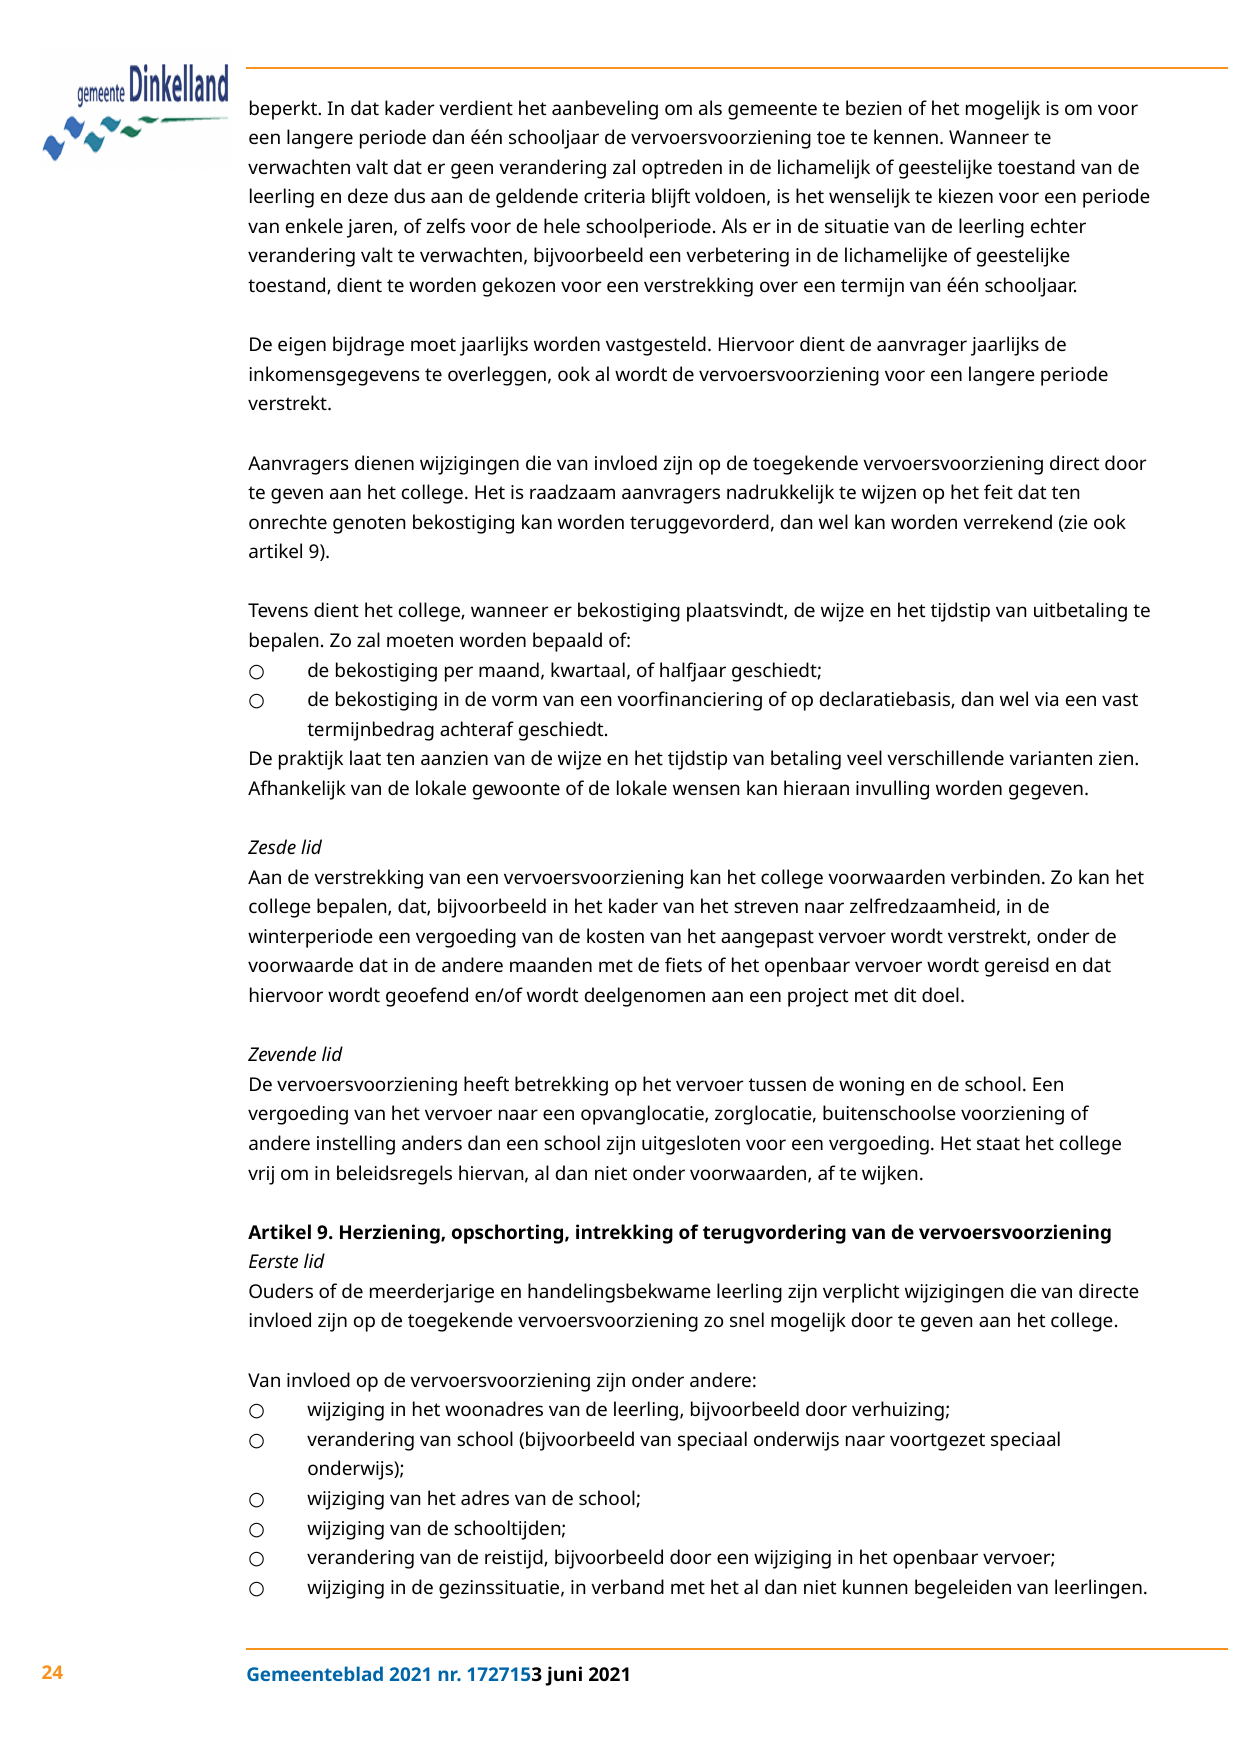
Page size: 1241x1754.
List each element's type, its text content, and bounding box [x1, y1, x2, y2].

list wijziging in het woonadres van de leerling, bijvoorbeeld door verhuizing; [248, 1396, 1152, 1422]
list wijziging van de schooltijden; [248, 1515, 1152, 1541]
list verandering van school (bijvoorbeeld van speciaal onderwijs naar voortgezet speciaal onderwijs); [248, 1426, 1152, 1481]
list de bekostiging per maand, kwartaal, of halfjaar geschiedt; [248, 657, 1152, 683]
text De eigen bijdrage moet jaarlijks worden vastgesteld. Hiervoor dient de aanvrager jaarlijks de inkomensgegevens te overleggen, ook al wordt de vervoersvoorziening voor een langere periode verstrekt. [248, 331, 1152, 416]
text Zevende lid [248, 1041, 1152, 1067]
text Ouders of de meerderjarige en handelingsbekwame leerling zijn verplicht wijzigingen die van directe invloed zijn op de toegekende vervoersvoorziening zo snel mogelijk door te geven aan het college. [248, 1278, 1152, 1333]
text De vervoersvoorziening heeft betrekking op het vervoer tussen de woning en de school. Een vergoeding van het vervoer naar een opvanglocatie, zorglocatie, buitenschoolse voorziening of andere instelling anders dan een school zijn uitgesloten voor een vergoeding. Het staat het college vrij om in beleidsregels hiervan, al dan niet onder voorwaarden, af te wijken. [248, 1071, 1152, 1186]
text Aanvragers dienen wijzigingen die van invloed zijn op de toegekende vervoersvoorziening direct door te geven aan het college. Het is raadzaam aanvragers nadrukkelijk te wijzen op het feit dat ten onrechte genoten bekostiging kan worden teruggevorderd, dan wel kan worden verrekend (zie ook artikel 9). [248, 450, 1152, 564]
text Eerste lid [248, 1248, 1152, 1274]
text Artikel 9. Herziening, opschorting, intrekking of terugvordering van de vervoersvoorziening [248, 1219, 1152, 1245]
list wijziging in de gezinssituatie, in verband met het al dan niet kunnen begeleiden van leerlingen. [248, 1574, 1152, 1600]
text Zesde lid [248, 834, 1152, 860]
picture [41, 47, 231, 172]
text beperkt. In dat kader verdient het aanbeveling om als gemeente te bezien of het mogelijk is om voor een langere periode dan één schooljaar de vervoersvoorziening toe te kennen. Wanneer te verwachten valt dat er geen verandering zal optreden in de lichamelijk of geestelijke toestand van de leerling en deze dus aan de geldende criteria blijft voldoen, is het wenselijk te kiezen voor een periode van enkele jaren, of zelfs voor de hele schoolperiode. Als er in de situatie van de leerling echter verandering valt te verwachten, bijvoorbeeld een verbetering in de lichamelijke of geestelijke toestand, dient te worden gekozen voor een verstrekking over een termijn van één schooljaar. [248, 95, 1152, 298]
text Tevens dient het college, wanneer er bekostiging plaatsvindt, de wijze en het tijdstip van uitbetaling te bepalen. Zo zal moeten worden bepaald of: [248, 598, 1152, 653]
text Van invloed op de vervoersvoorziening zijn onder andere: [248, 1367, 1152, 1393]
list wijziging van het adres van de school; [248, 1485, 1152, 1511]
text Aan de verstrekking van een vervoersvoorziening kan het college voorwaarden verbinden. Zo kan het college bepalen, dat, bijvoorbeeld in het kader van het streven naar zelfredzaamheid, in de winterperiode een vergoeding van de kosten van het aangepast vervoer wordt verstrekt, onder de voorwaarde dat in de andere maanden met de fiets of het openbaar vervoer wordt gereisd en dat hiervoor wordt geoefend en/of wordt deelgenomen aan een project met dit doel. [248, 864, 1152, 1008]
text De praktijk laat ten aanzien van de wijze en het tijdstip van betaling veel verschillende varianten zien. Afhankelijk van de lokale gewoonte of de lokale wensen kan hieraan invulling worden gegeven. [248, 746, 1152, 801]
list de bekostiging in de vorm van een voorfinanciering of op declaratiebasis, dan wel via een vast termijnbedrag achteraf geschiedt. [248, 686, 1152, 742]
list verandering van de reistijd, bijvoorbeeld door een wijziging in het openbaar vervoer; [248, 1544, 1152, 1570]
